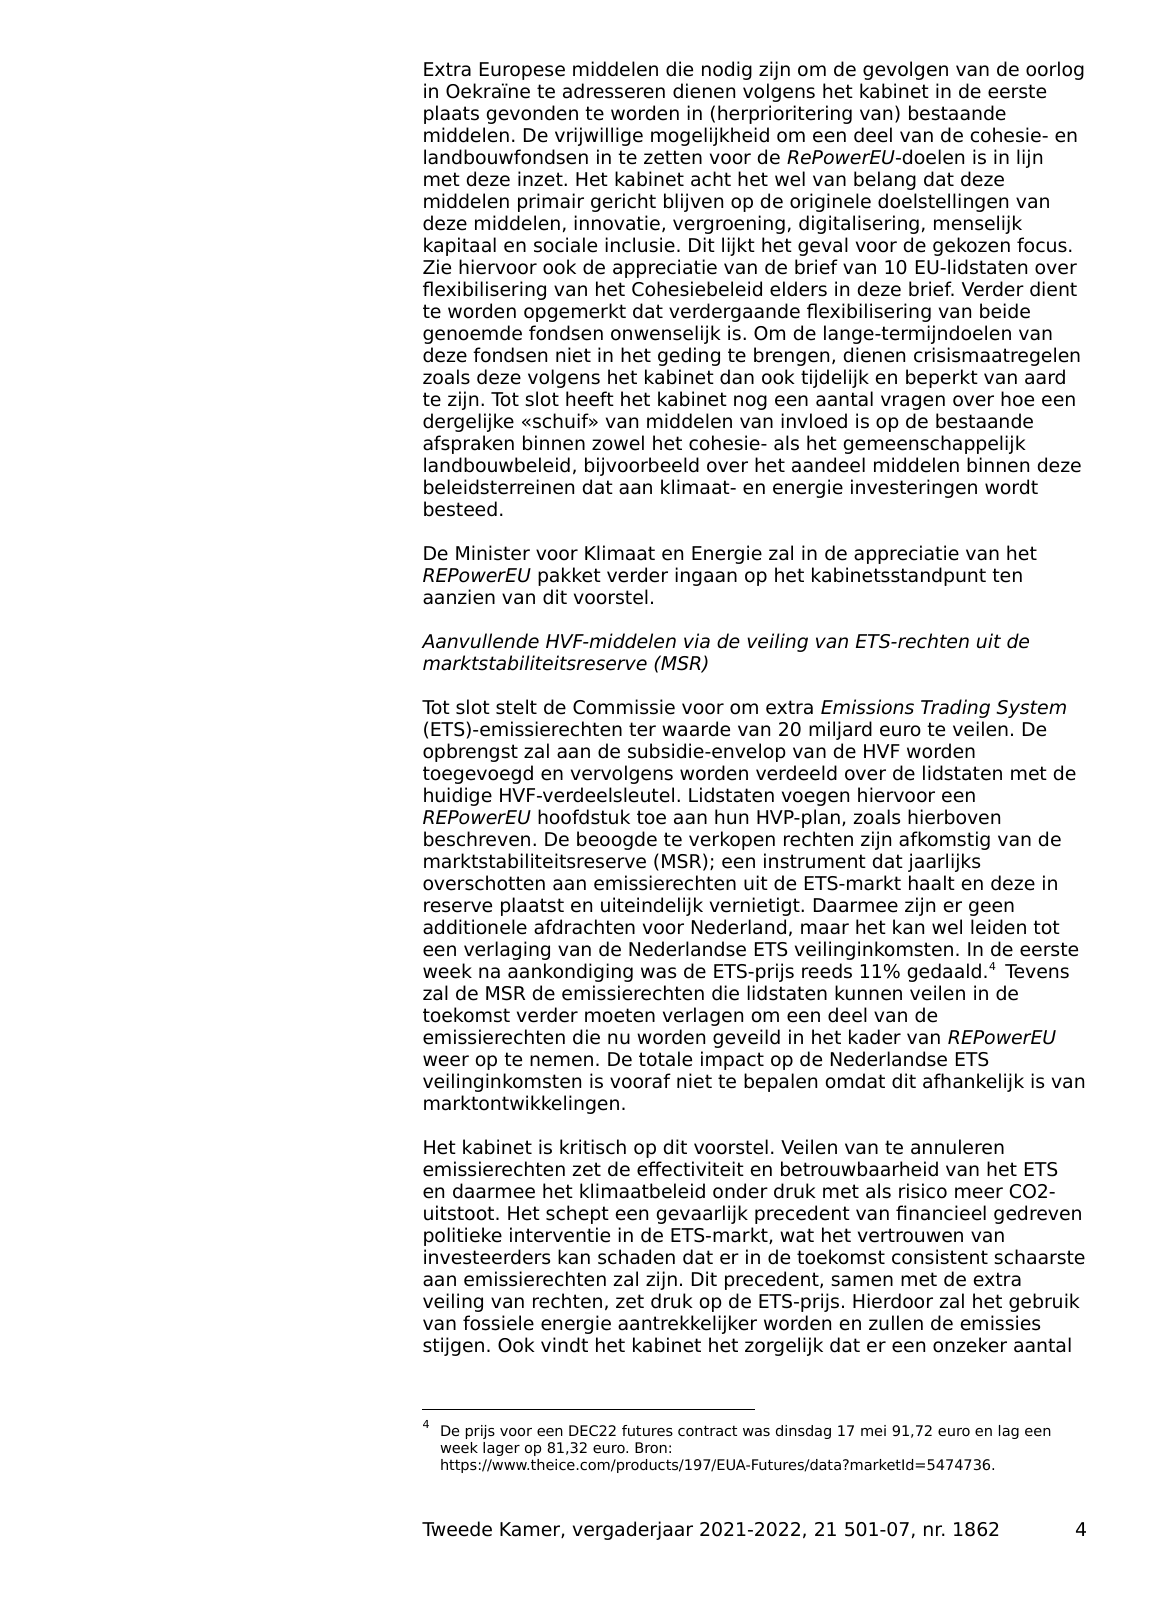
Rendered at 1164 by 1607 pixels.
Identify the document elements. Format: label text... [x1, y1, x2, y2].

text De Minister voor Klimaat en Energie zal in de appreciatie van het REPowerEU pakket verder ingaan op het kabinetsstandpunt ten aanzien van dit voorstel. [422, 543, 1087, 609]
text De prijs voor een DEC22 futures contract was dinsdag 17 mei 91,72 euro en lag een week lager op 81,32 euro. Bron: https://www.theice.com/products/197/EUA-Futures/data?marketId=5474736. [422, 1418, 1087, 1474]
text Tot slot stelt de Commissie voor om extra Emissions Trading System (ETS)-emissierechten ter waarde van 20 miljard euro te veilen. De opbrengst zal aan de subsidie-envelop van de HVF worden toegevoegd en vervolgens worden verdeeld over de lidstaten met de huidige HVF-verdeelsleutel. Lidstaten voegen hiervoor een REPowerEU hoofdstuk toe aan hun HVP-plan, zoals hierboven beschreven. De beoogde te verkopen rechten zijn afkomstig van de marktstabiliteitsreserve (MSR); een instrument dat jaarlijks overschotten aan emissierechten uit de ETS-markt haalt en deze in reserve plaatst en uiteindelijk vernietigt. Daarmee zijn er geen additionele afdrachten voor Nederland, maar het kan wel leiden tot een verlaging van de Nederlandse ETS veilinginkomsten. In de eerste week na aankondiging was de ETS-prijs reeds 11% gedaald. Tevens zal de MSR de emissierechten die lidstaten kunnen veilen in de toekomst verder moeten verlagen om een deel van de emissierechten die nu worden geveild in het kader van REPowerEU weer op te nemen. De totale impact op de Nederlandse ETS veilinginkomsten is vooraf niet te bepalen omdat dit afhankelijk is van marktontwikkelingen. [422, 697, 1087, 1115]
subtitle Aanvullende HVF-middelen via de veiling van ETS-rechten uit de marktstabiliteitsreserve (MSR) [422, 631, 1087, 675]
text Het kabinet is kritisch op dit voorstel. Veilen van te annuleren emissierechten zet de effectiviteit en betrouwbaarheid van het ETS en daarmee het klimaatbeleid onder druk met als risico meer CO2-uitstoot. Het schept een gevaarlijk precedent van financieel gedreven politieke interventie in de ETS-markt, wat het vertrouwen van investeerders kan schaden dat er in de toekomst consistent schaarste aan emissierechten zal zijn. Dit precedent, samen met de extra veiling van rechten, zet druk op de ETS-prijs. Hierdoor zal het gebruik van fossiele energie aantrekkelijker worden en zullen de emissies stijgen. Ook vindt het kabinet het zorgelijk dat er een onzeker aantal [422, 1137, 1087, 1357]
text Extra Europese middelen die nodig zijn om de gevolgen van de oorlog in Oekraïne te adresseren dienen volgens het kabinet in de eerste plaats gevonden te worden in (herprioritering van) bestaande middelen. De vrijwillige mogelijkheid om een deel van de cohesie- en landbouwfondsen in te zetten voor de RePowerEU-doelen is in lijn met deze inzet. Het kabinet acht het wel van belang dat deze middelen primair gericht blijven op de originele doelstellingen van deze middelen, innovatie, vergroening, digitalisering, menselijk kapitaal en sociale inclusie. Dit lijkt het geval voor de gekozen focus. Zie hiervoor ook de appreciatie van de brief van 10 EU-lidstaten over flexibilisering van het Cohesiebeleid elders in deze brief. Verder dient te worden opgemerkt dat verdergaande flexibilisering van beide genoemde fondsen onwenselijk is. Om de lange-termijndoelen van deze fondsen niet in het geding te brengen, dienen crisismaatregelen zoals deze volgens het kabinet dan ook tijdelijk en beperkt van aard te zijn. Tot slot heeft het kabinet nog een aantal vragen over hoe een dergelijke «schuif» van middelen van invloed is op de bestaande afspraken binnen zowel het cohesie- als het gemeenschappelijk landbouwbeleid, bijvoorbeeld over het aandeel middelen binnen deze beleidsterreinen dat aan klimaat- en energie investeringen wordt besteed. [422, 59, 1087, 521]
